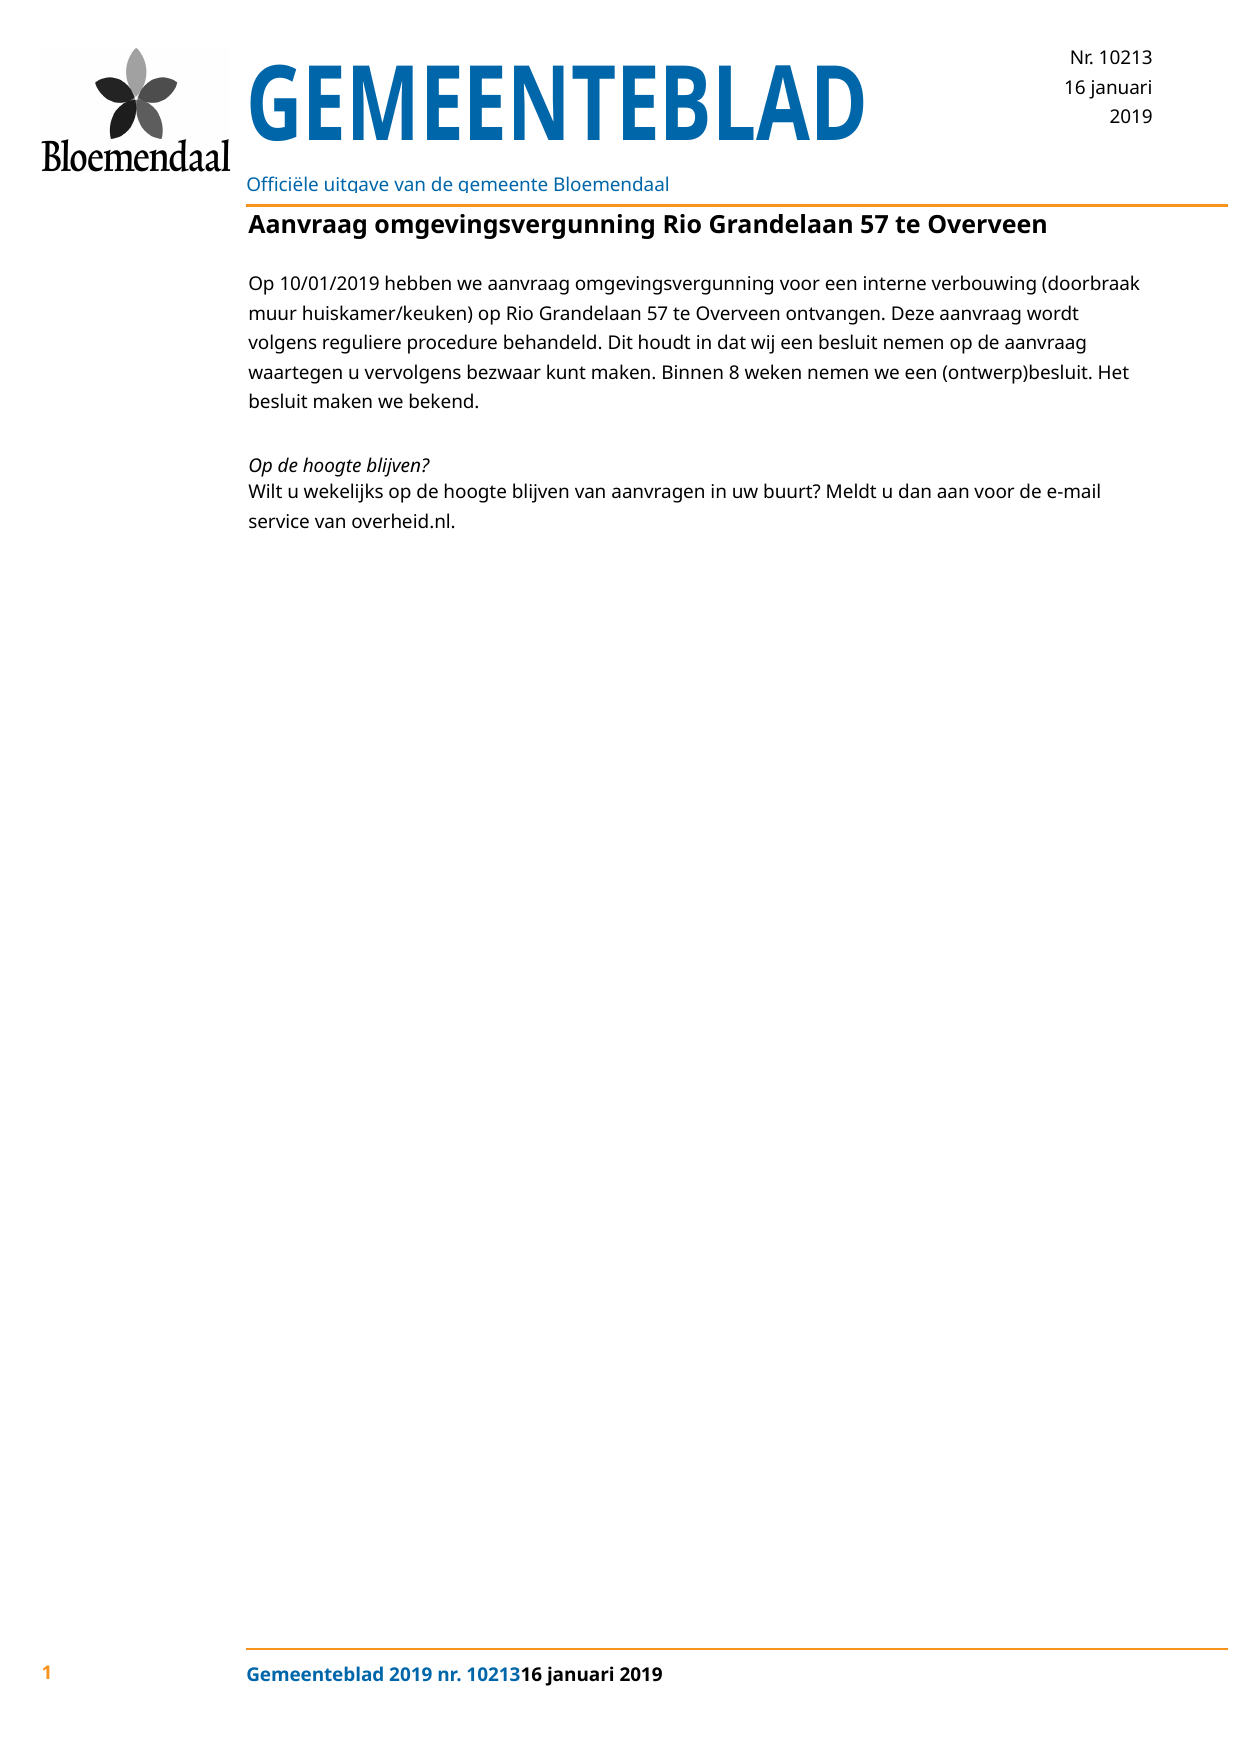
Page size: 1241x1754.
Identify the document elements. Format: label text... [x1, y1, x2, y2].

text Op de hoogte blijven? [248, 453, 1152, 478]
text Aanvraag omgevingsvergunning Rio Grandelaan 57 te Overveen [248, 207, 1152, 241]
picture [41, 47, 231, 172]
text Wilt u wekelijks op de hoogte blijven van aanvragen in uw buurt? Meldt u dan aan voor de e-mail service van overheid.nl. [248, 478, 1152, 534]
text Op 10/01/2019 hebben we aanvraag omgevingsvergunning voor een interne verbouwing (doorbraak muur huiskamer/keuken) op Rio Grandelaan 57 te Overveen ontvangen. Deze aanvraag wordt volgens reguliere procedure behandeld. Dit houdt in dat wij een besluit nemen op de aanvraag waartegen u vervolgens bezwaar kunt maken. Binnen 8 weken nemen we een (ontwerp)besluit. Het besluit maken we bekend. [248, 270, 1152, 414]
